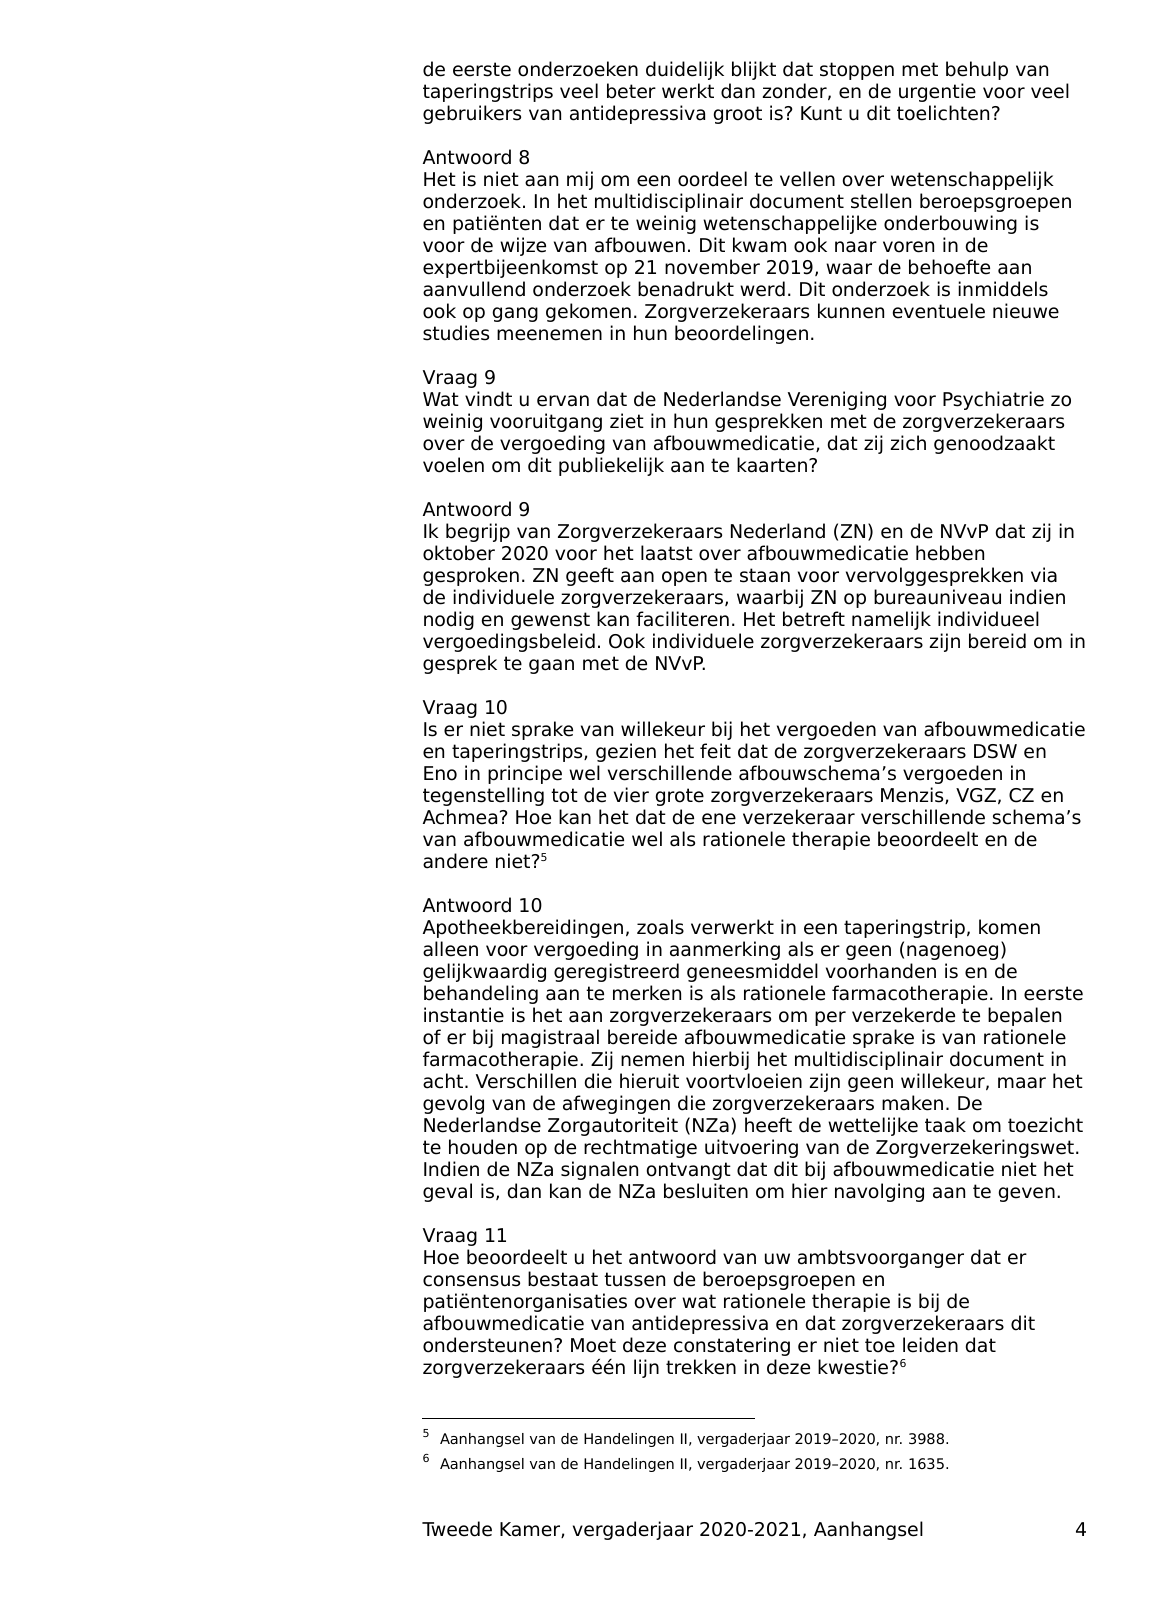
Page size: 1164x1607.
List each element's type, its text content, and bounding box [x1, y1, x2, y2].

text Antwoord 9 [422, 499, 1087, 521]
text Aanhangsel van de Handelingen II, vergaderjaar 2019–2020, nr. 3988. [422, 1427, 1087, 1449]
text Vraag 9 [422, 367, 1087, 389]
text de eerste onderzoeken duidelijk blijkt dat stoppen met behulp van taperingstrips veel beter werkt dan zonder, en de urgentie voor veel gebruikers van antidepressiva groot is? Kunt u dit toelichten? [422, 59, 1087, 125]
text Wat vindt u ervan dat de Nederlandse Vereniging voor Psychiatrie zo weinig vooruitgang ziet in hun gesprekken met de zorgverzekeraars over de vergoeding van afbouwmedicatie, dat zij zich genoodzaakt voelen om dit publiekelijk aan te kaarten? [422, 389, 1087, 477]
text Is er niet sprake van willekeur bij het vergoeden van afbouwmedicatie en taperingstrips, gezien het feit dat de zorgverzekeraars DSW en Eno in principe wel verschillende afbouwschema’s vergoeden in tegenstelling tot de vier grote zorgverzekeraars Menzis, VGZ, CZ en Achmea? Hoe kan het dat de ene verzekeraar verschillende schema’s van afbouwmedicatie wel als rationele therapie beoordeelt en de andere niet? [422, 719, 1087, 873]
text Antwoord 8 [422, 147, 1087, 169]
text Het is niet aan mij om een oordeel te vellen over wetenschappelijk onderzoek. In het multidisciplinair document stellen beroepsgroepen en patiënten dat er te weinig wetenschappelijke onderbouwing is voor de wijze van afbouwen. Dit kwam ook naar voren in de expertbijeenkomst op 21 november 2019, waar de behoefte aan aanvullend onderzoek benadrukt werd. Dit onderzoek is inmiddels ook op gang gekomen. Zorgverzekeraars kunnen eventuele nieuwe studies meenemen in hun beoordelingen. [422, 169, 1087, 345]
text Ik begrijp van Zorgverzekeraars Nederland (ZN) en de NVvP dat zij in oktober 2020 voor het laatst over afbouwmedicatie hebben gesproken. ZN geeft aan open te staan voor vervolggesprekken via de individuele zorgverzekeraars, waarbij ZN op bureauniveau indien nodig en gewenst kan faciliteren. Het betreft namelijk individueel vergoedingsbeleid. Ook individuele zorgverzekeraars zijn bereid om in gesprek te gaan met de NVvP. [422, 521, 1087, 675]
text Vraag 11 [422, 1225, 1087, 1247]
text Apotheekbereidingen, zoals verwerkt in een taperingstrip, komen alleen voor vergoeding in aanmerking als er geen (nagenoeg) gelijkwaardig geregistreerd geneesmiddel voorhanden is en de behandeling aan te merken is als rationele farmacotherapie. In eerste instantie is het aan zorgverzekeraars om per verzekerde te bepalen of er bij magistraal bereide afbouwmedicatie sprake is van rationele farmacotherapie. Zij nemen hierbij het multidisciplinair document in acht. Verschillen die hieruit voortvloeien zijn geen willekeur, maar het gevolg van de afwegingen die zorgverzekeraars maken. De Nederlandse Zorgautoriteit (NZa) heeft de wettelijke taak om toezicht te houden op de rechtmatige uitvoering van de Zorgverzekeringswet. Indien de NZa signalen ontvangt dat dit bij afbouwmedicatie niet het geval is, dan kan de NZa besluiten om hier navolging aan te geven. [422, 917, 1087, 1203]
text Antwoord 10 [422, 895, 1087, 917]
text Vraag 10 [422, 697, 1087, 719]
text Hoe beoordeelt u het antwoord van uw ambtsvoorganger dat er consensus bestaat tussen de beroepsgroepen en patiëntenorganisaties over wat rationele therapie is bij de afbouwmedicatie van antidepressiva en dat zorgverzekeraars dit ondersteunen? Moet deze constatering er niet toe leiden dat zorgverzekeraars één lijn trekken in deze kwestie? [422, 1247, 1087, 1379]
text Aanhangsel van de Handelingen II, vergaderjaar 2019–2020, nr. 1635. [422, 1452, 1087, 1474]
